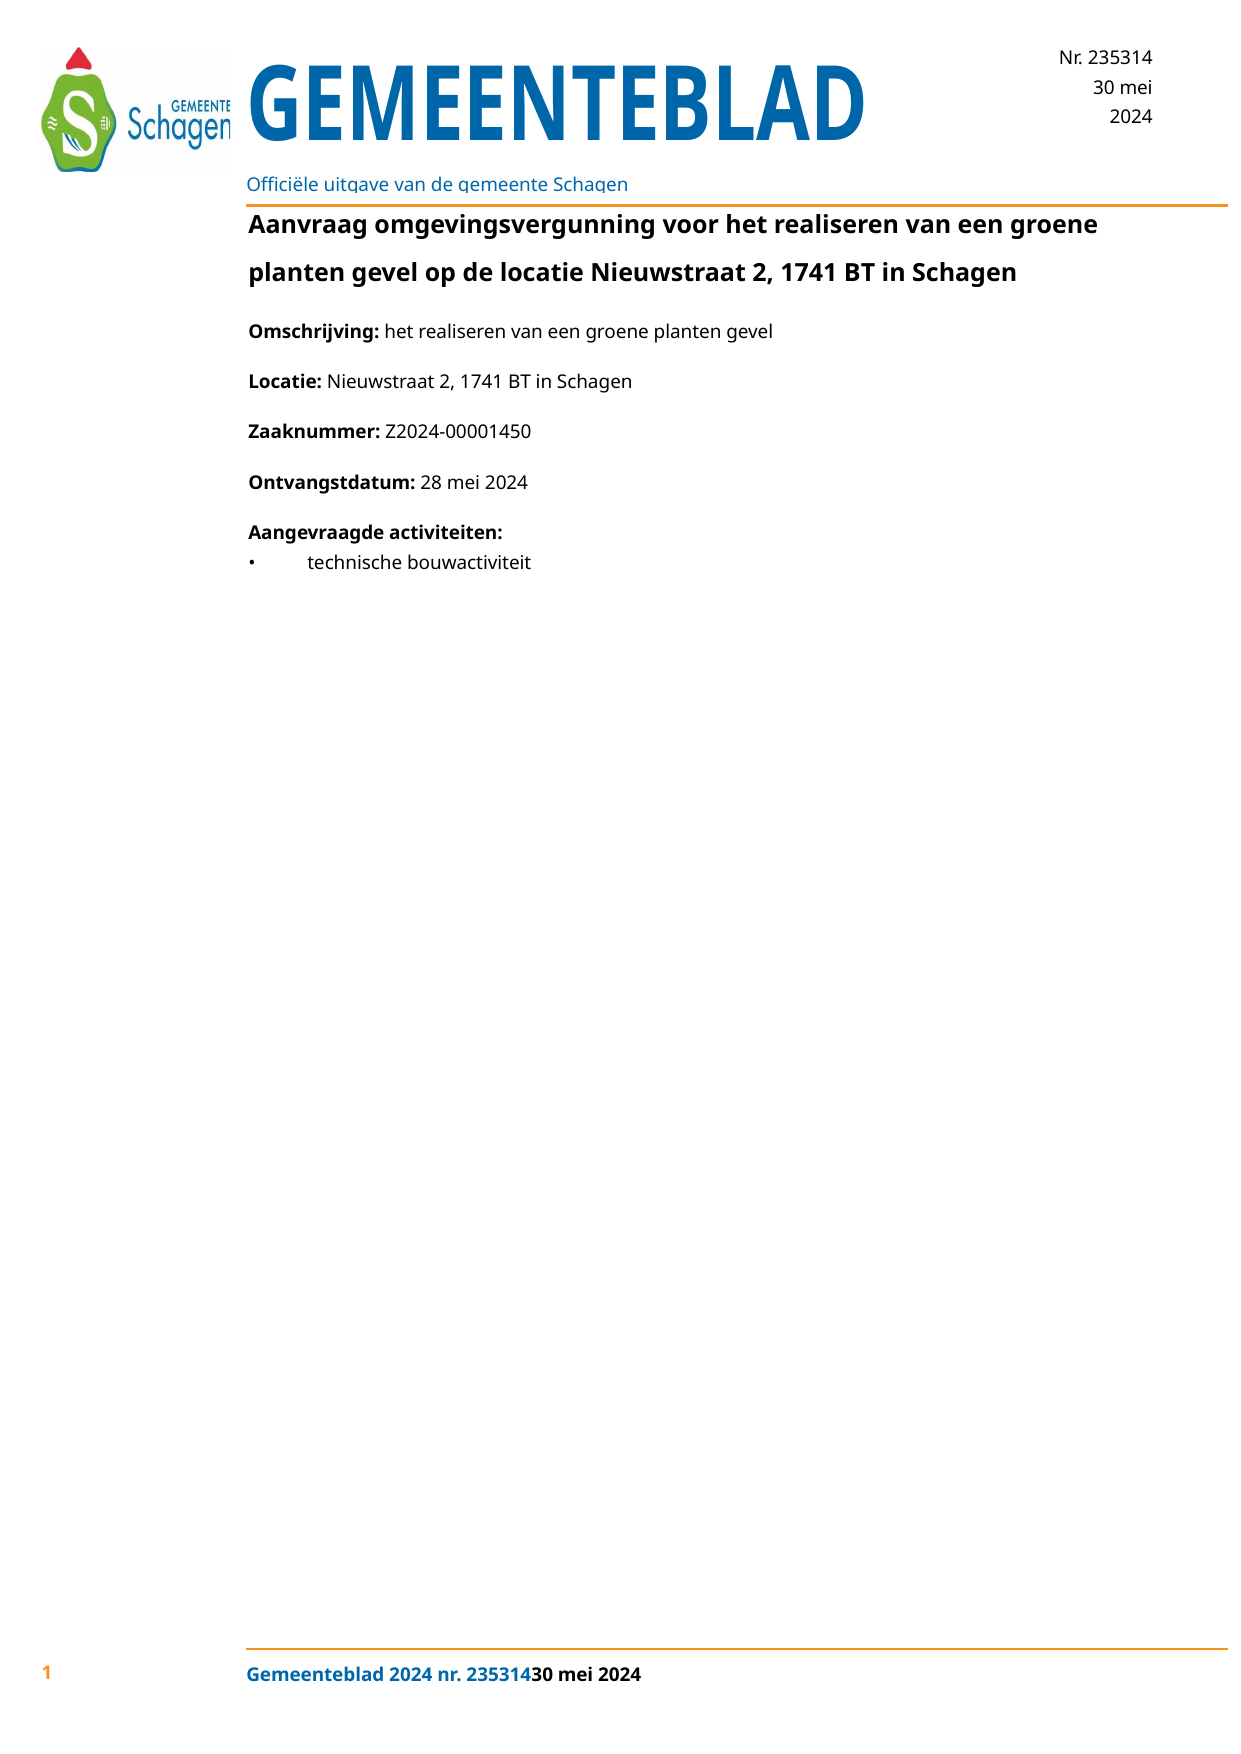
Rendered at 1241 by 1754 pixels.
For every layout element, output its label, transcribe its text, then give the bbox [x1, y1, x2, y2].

text Aanvraag omgevingsvergunning voor het realiseren van een groene planten gevel op de locatie Nieuwstraat 2, 1741 BT in Schagen [248, 207, 1152, 288]
text Zaaknummer: Z2024-00001450 [248, 419, 1152, 444]
text Locatie: Nieuwstraat 2, 1741 BT in Schagen [248, 368, 1152, 394]
text Omschrijving: het realiseren van een groene planten gevel [248, 318, 1152, 344]
text Ontvangstdatum: 28 mei 2024 [248, 469, 1152, 495]
text Aangevraagde activiteiten: [248, 519, 1152, 545]
picture [41, 47, 231, 172]
list technische bouwactiviteit [248, 549, 1152, 575]
